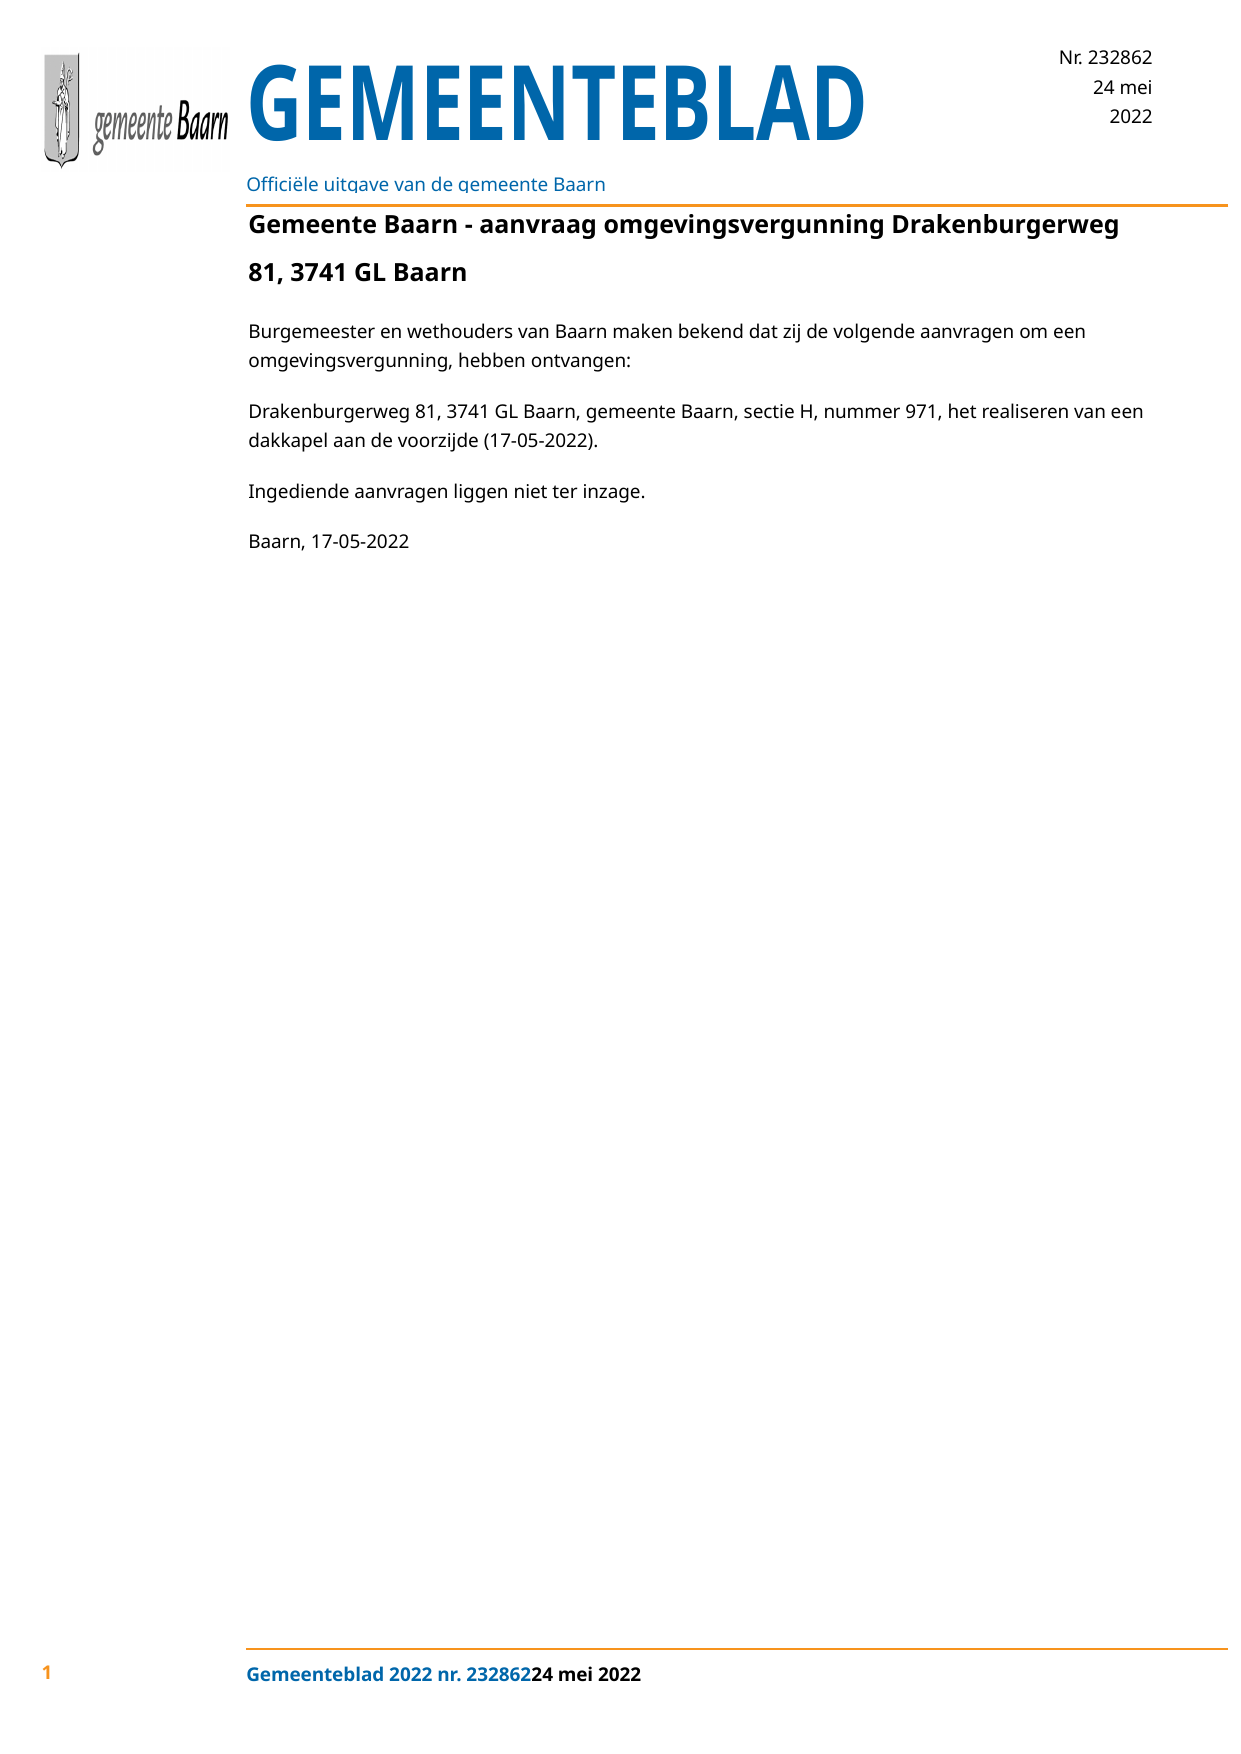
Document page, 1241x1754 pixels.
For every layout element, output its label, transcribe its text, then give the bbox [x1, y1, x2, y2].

picture [41, 47, 231, 172]
text Drakenburgerweg 81, 3741 GL Baarn, gemeente Baarn, sectie H, nummer 971, het realiseren van een dakkapel aan de voorzijde (17-05-2022). [248, 398, 1152, 453]
text Gemeente Baarn - aanvraag omgevingsvergunning Drakenburgerweg 81, 3741 GL Baarn [248, 207, 1152, 288]
text Ingediende aanvragen liggen niet ter inzage. [248, 478, 1152, 504]
text Burgemeester en wethouders van Baarn maken bekend dat zij de volgende aanvragen om een omgevingsvergunning, hebben ontvangen: [248, 318, 1152, 373]
text Baarn, 17-05-2022 [248, 528, 1152, 554]
